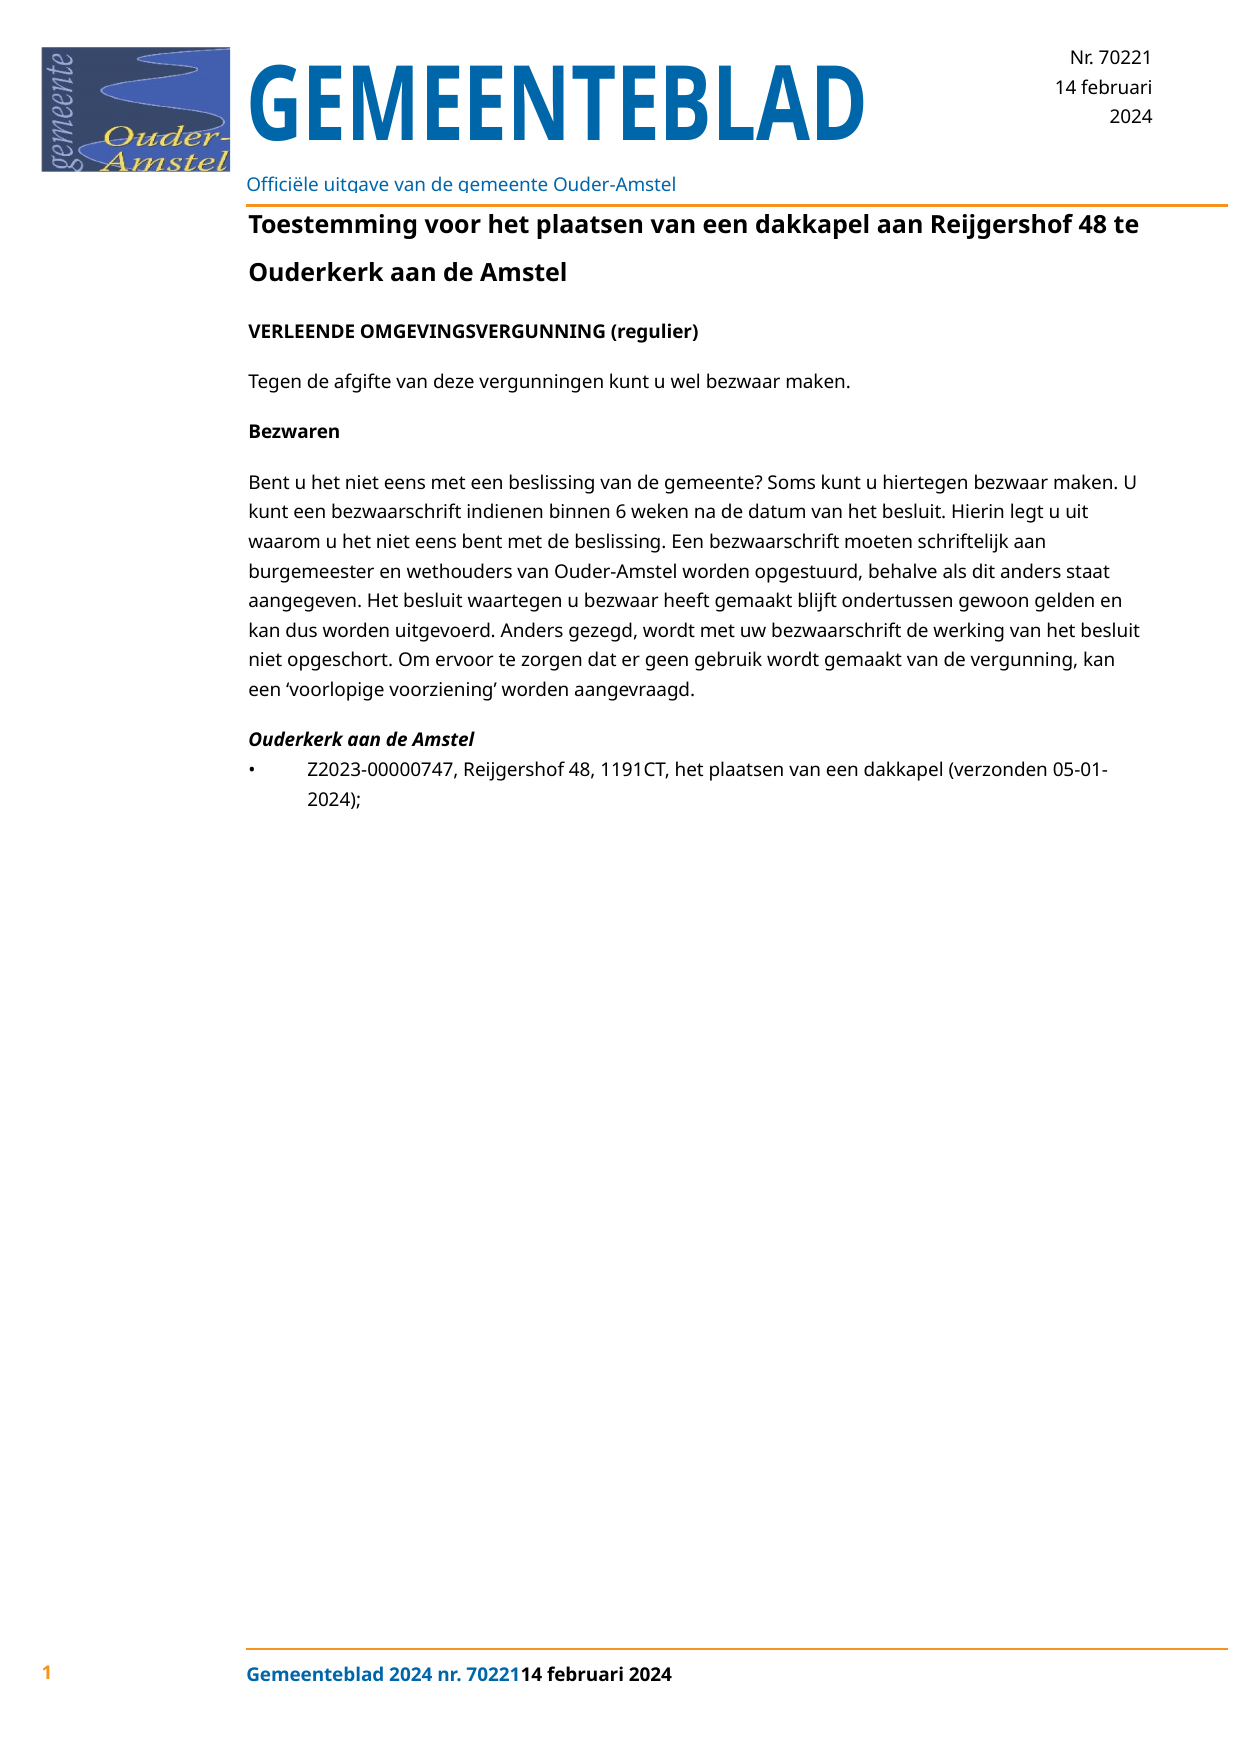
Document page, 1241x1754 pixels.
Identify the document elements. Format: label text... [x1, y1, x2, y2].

text Toestemming voor het plaatsen van een dakkapel aan Reijgershof 48 te Ouderkerk aan de Amstel [248, 207, 1152, 288]
text Bezwaren [248, 419, 1152, 444]
text Tegen de afgifte van deze vergunningen kunt u wel bezwaar maken. [248, 368, 1152, 394]
text VERLEENDE OMGEVINGSVERGUNNING (regulier) [248, 318, 1152, 344]
list Z2023-00000747, Reijgershof 48, 1191CT, het plaatsen van een dakkapel (verzonden 05-01-2024); [248, 756, 1152, 812]
text Ouderkerk aan de Amstel [248, 727, 1152, 752]
text Bent u het niet eens met een beslissing van de gemeente? Soms kunt u hiertegen bezwaar maken. U kunt een bezwaarschrift indienen binnen 6 weken na de datum van het besluit. Hierin legt u uit waarom u het niet eens bent met de beslissing. Een bezwaarschrift moeten schriftelijk aan burgemeester en wethouders van Ouder-Amstel worden opgestuurd, behalve als dit anders staat aangegeven. Het besluit waartegen u bezwaar heeft gemaakt blijft ondertussen gewoon gelden en kan dus worden uitgevoerd. Anders gezegd, wordt met uw bezwaarschrift de werking van het besluit niet opgeschort. Om ervoor te zorgen dat er geen gebruik wordt gemaakt van de vergunning, kan een ‘voorlopige voorziening’ worden aangevraagd. [248, 469, 1152, 702]
picture [41, 47, 231, 172]
